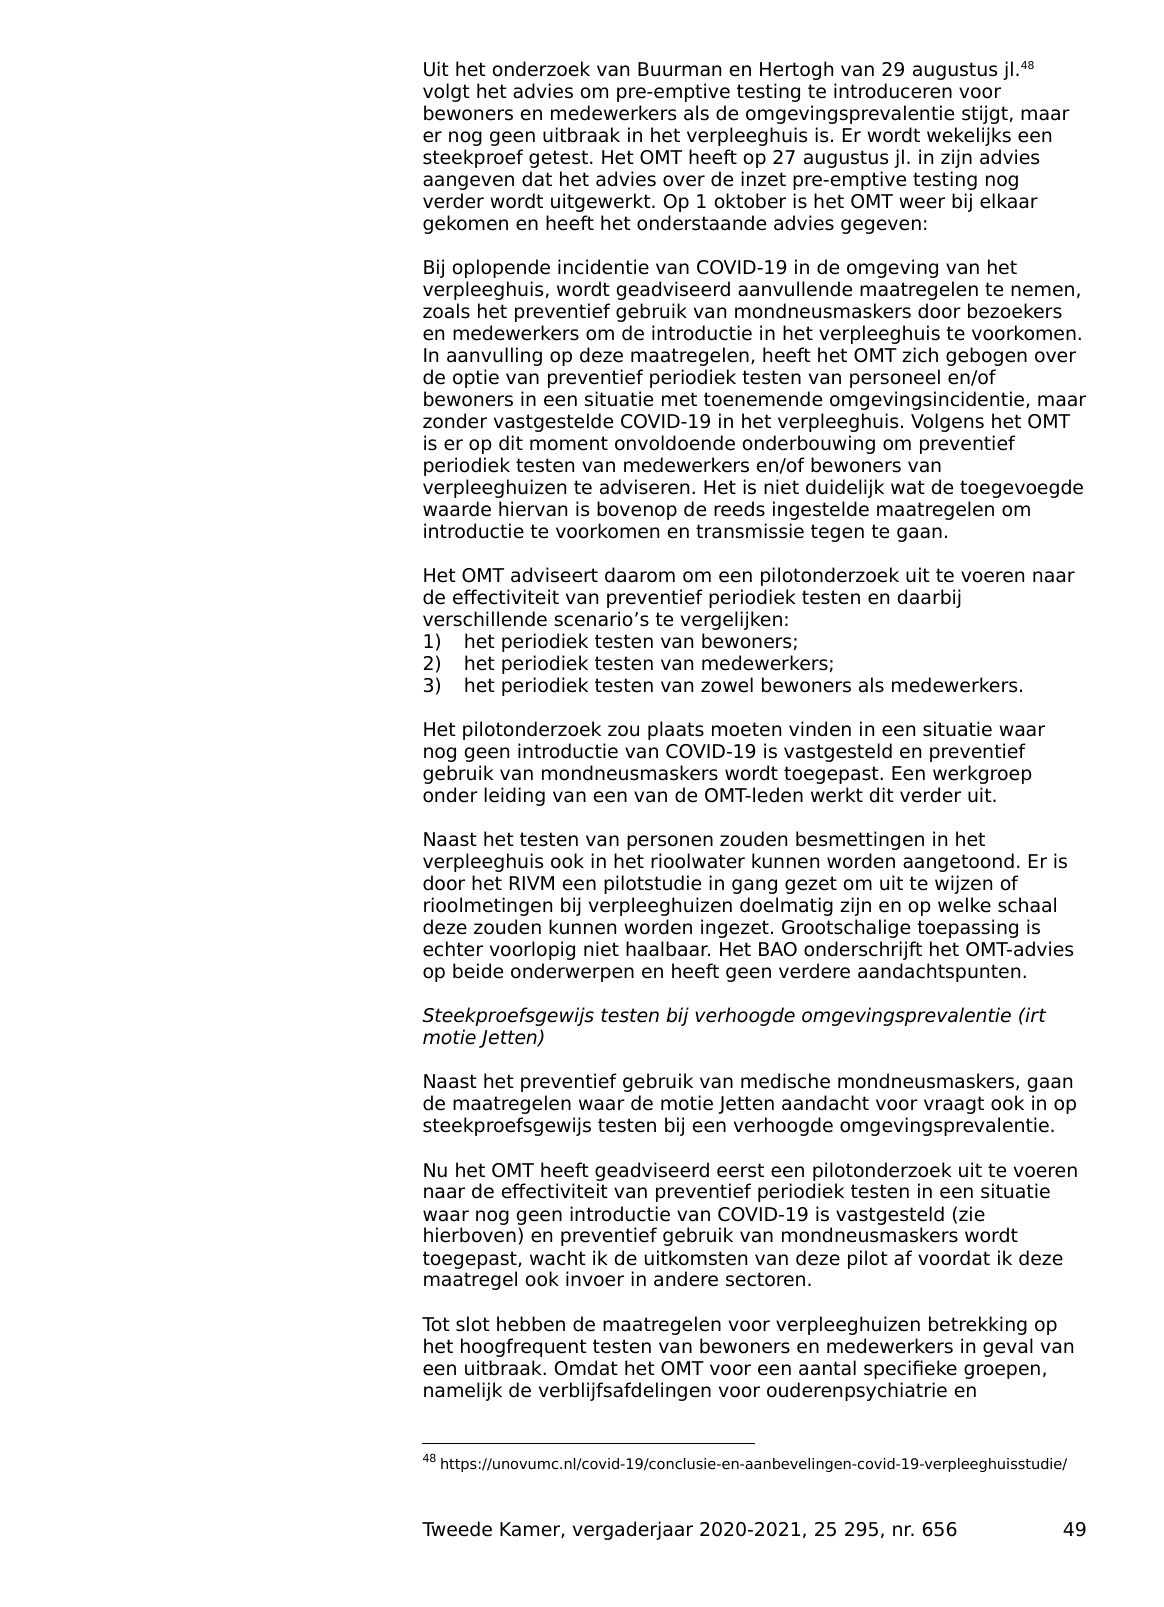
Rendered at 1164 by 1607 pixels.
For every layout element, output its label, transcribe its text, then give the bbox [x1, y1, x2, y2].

text Het pilotonderzoek zou plaats moeten vinden in een situatie waar nog geen introductie van COVID-19 is vastgesteld en preventief gebruik van mondneusmaskers wordt toegepast. Een werkgroep onder leiding van een van de OMT-leden werkt dit verder uit. [422, 719, 1087, 807]
text 2) het periodiek testen van medewerkers; [422, 653, 1087, 675]
text https://unovumc.nl/covid-19/conclusie-en-aanbevelingen-covid-19-verpleeghuisstudie/ [422, 1452, 1087, 1474]
text Tot slot hebben de maatregelen voor verpleeghuizen betrekking op het hoogfrequent testen van bewoners en medewerkers in geval van een uitbraak. Omdat het OMT voor een aantal specifieke groepen, namelijk de verblijfsafdelingen voor ouderenpsychiatrie en [422, 1313, 1087, 1401]
text 1) het periodiek testen van bewoners; [422, 631, 1087, 653]
text Uit het onderzoek van Buurman en Hertogh van 29 augustus jl. volgt het advies om pre-emptive testing te introduceren voor bewoners en medewerkers als de omgevingsprevalentie stijgt, maar er nog geen uitbraak in het verpleeghuis is. Er wordt wekelijks een steekproef getest. Het OMT heeft op 27 augustus jl. in zijn advies aangeven dat het advies over de inzet pre-emptive testing nog verder wordt uitgewerkt. Op 1 oktober is het OMT weer bij elkaar gekomen en heeft het onderstaande advies gegeven: [422, 59, 1087, 235]
text Het OMT adviseert daarom om een pilotonderzoek uit te voeren naar de effectiviteit van preventief periodiek testen en daarbij verschillende scenario’s te vergelijken: [422, 565, 1087, 631]
text Naast het preventief gebruik van medische mondneusmaskers, gaan de maatregelen waar de motie Jetten aandacht voor vraagt ook in op steekproefsgewijs testen bij een verhoogde omgevingsprevalentie. [422, 1071, 1087, 1137]
text Naast het testen van personen zouden besmettingen in het verpleeghuis ook in het rioolwater kunnen worden aangetoond. Er is door het RIVM een pilotstudie in gang gezet om uit te wijzen of rioolmetingen bij verpleeghuizen doelmatig zijn en op welke schaal deze zouden kunnen worden ingezet. Grootschalige toepassing is echter voorlopig niet haalbaar. Het BAO onderschrijft het OMT-advies op beide onderwerpen en heeft geen verdere aandachtspunten. [422, 829, 1087, 983]
text Nu het OMT heeft geadviseerd eerst een pilotonderzoek uit te voeren naar de effectiviteit van preventief periodiek testen in een situatie waar nog geen introductie van COVID-19 is vastgesteld (zie hierboven) en preventief gebruik van mondneusmaskers wordt toegepast, wacht ik de uitkomsten van deze pilot af voordat ik deze maatregel ook invoer in andere sectoren. [422, 1159, 1087, 1291]
text 3) het periodiek testen van zowel bewoners als medewerkers. [422, 675, 1087, 697]
text Bij oplopende incidentie van COVID-19 in de omgeving van het verpleeghuis, wordt geadviseerd aanvullende maatregelen te nemen, zoals het preventief gebruik van mondneusmaskers door bezoekers en medewerkers om de introductie in het verpleeghuis te voorkomen. In aanvulling op deze maatregelen, heeft het OMT zich gebogen over de optie van preventief periodiek testen van personeel en/of bewoners in een situatie met toenemende omgevingsincidentie, maar zonder vastgestelde COVID-19 in het verpleeghuis. Volgens het OMT is er op dit moment onvoldoende onderbouwing om preventief periodiek testen van medewerkers en/of bewoners van verpleeghuizen te adviseren. Het is niet duidelijk wat de toegevoegde waarde hiervan is bovenop de reeds ingestelde maatregelen om introductie te voorkomen en transmissie tegen te gaan. [422, 257, 1087, 543]
subtitle Steekproefsgewijs testen bij verhoogde omgevingsprevalentie (irt motie Jetten) [422, 1005, 1087, 1049]
